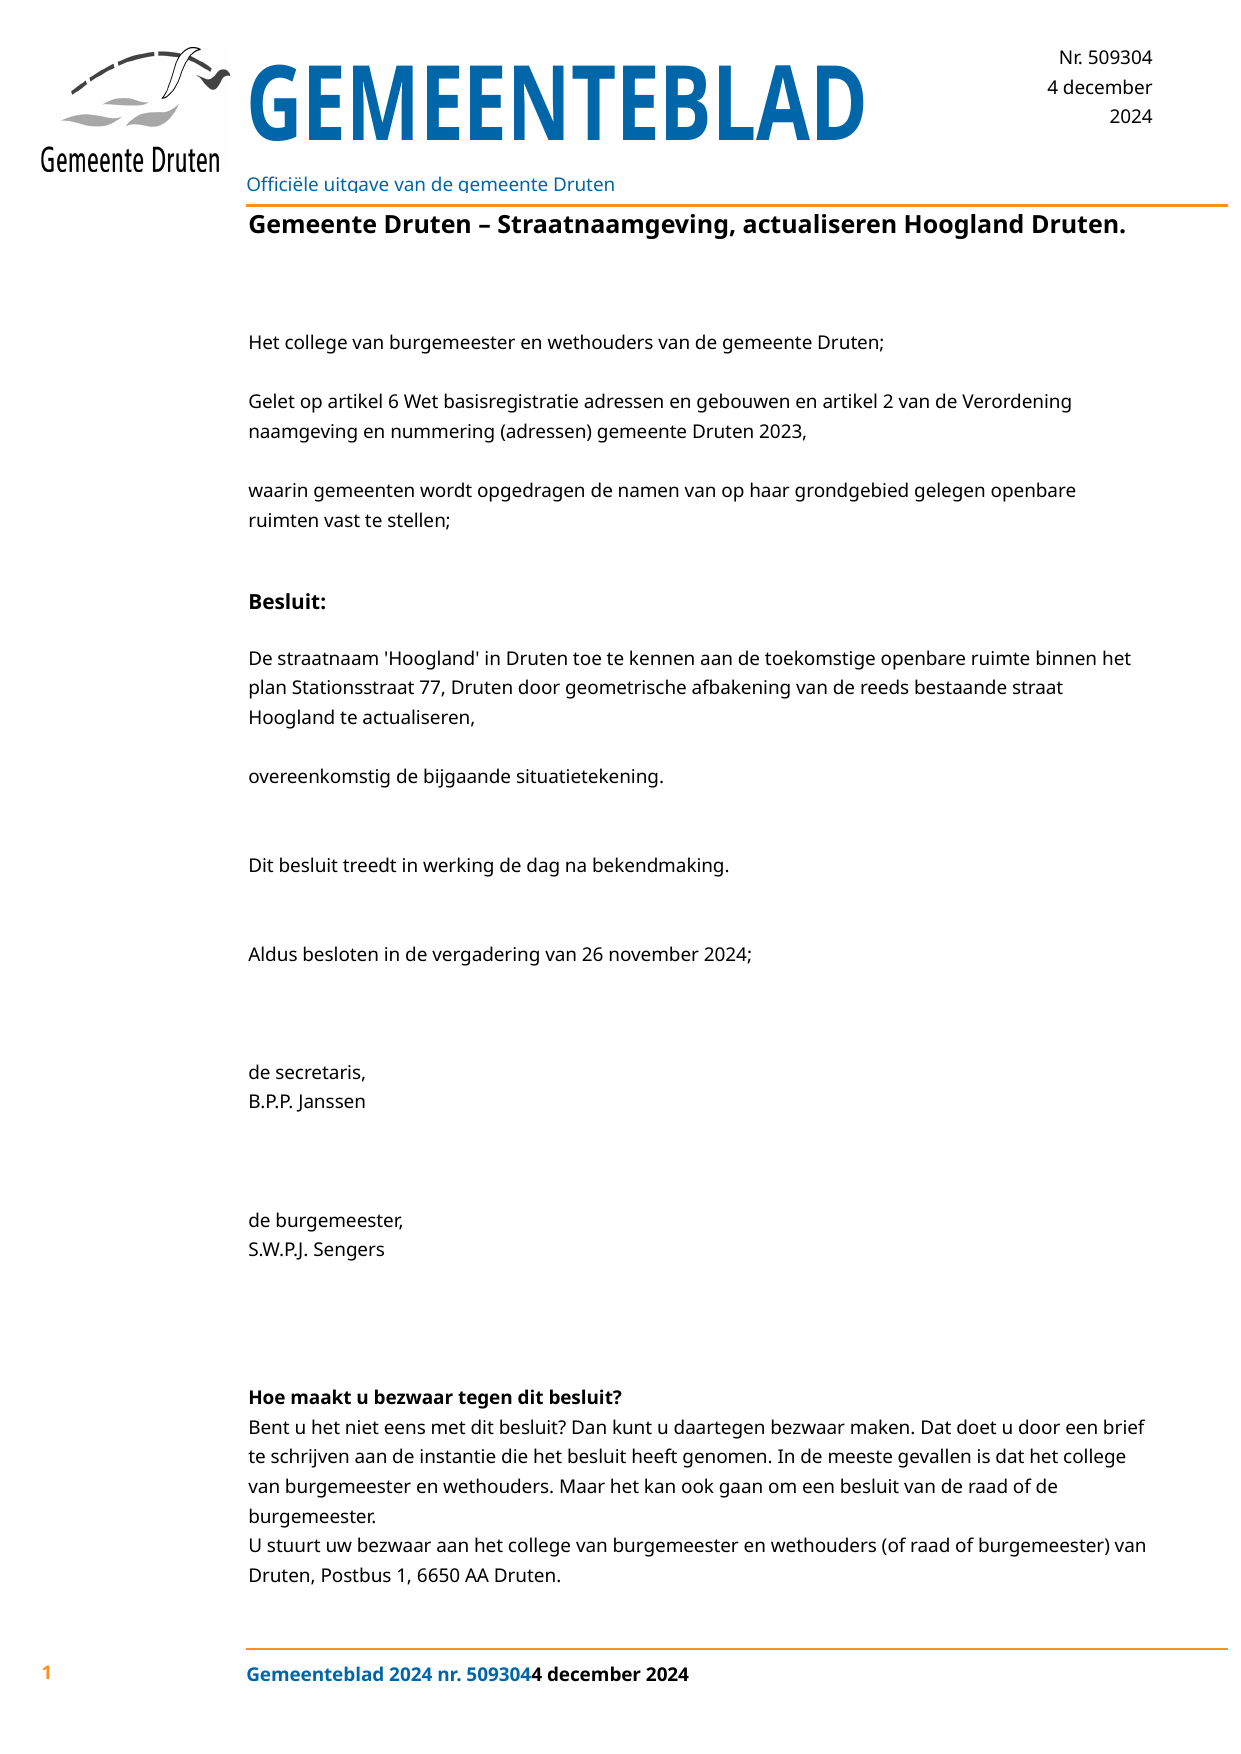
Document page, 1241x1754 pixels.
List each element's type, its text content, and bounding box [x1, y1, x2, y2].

text S.W.P.J. Sengers [248, 1237, 1152, 1262]
text B.P.P. Janssen [248, 1089, 1152, 1114]
text Besluit: [248, 587, 1152, 615]
text U stuurt uw bezwaar aan het college van burgemeester en wethouders (of raad of burgemeester) van Druten, Postbus 1, 6650 AA Druten. [248, 1532, 1152, 1588]
text waarin gemeenten wordt opgedragen de namen van op haar grondgebied gelegen openbare ruimten vast te stellen; [248, 477, 1152, 533]
text de secretaris, [248, 1059, 1152, 1085]
text Dit besluit treedt in werking de dag na bekendmaking. [248, 852, 1152, 878]
text Gelet op artikel 6 Wet basisregistratie adressen en gebouwen en artikel 2 van de Verordening naamgeving en nummering (adressen) gemeente Druten 2023, [248, 389, 1152, 444]
text Gemeente Druten – Straatnaamgeving, actualiseren Hoogland Druten. [248, 207, 1152, 241]
text de burgemeester, [248, 1207, 1152, 1233]
text Bent u het niet eens met dit besluit? Dan kunt u daartegen bezwaar maken. Dat doet u door een brief te schrijven aan de instantie die het besluit heeft genomen. In de meeste gevallen is dat het college van burgemeester en wethouders. Maar het kan ook gaan om een besluit van de raad of de burgemeester. [248, 1414, 1152, 1529]
text Aldus besloten in de vergadering van 26 november 2024; [248, 941, 1152, 967]
text De straatnaam 'Hoogland' in Druten toe te kennen aan de toekomstige openbare ruimte binnen het plan Stationsstraat 77, Druten door geometrische afbakening van de reeds bestaande straat Hoogland te actualiseren, [248, 645, 1152, 730]
picture [41, 47, 231, 172]
text overeenkomstig de bijgaande situatietekening. [248, 763, 1152, 789]
text Het college van burgemeester en wethouders van de gemeente Druten; [248, 329, 1152, 355]
text Hoe maakt u bezwaar tegen dit besluit? [248, 1384, 1152, 1410]
